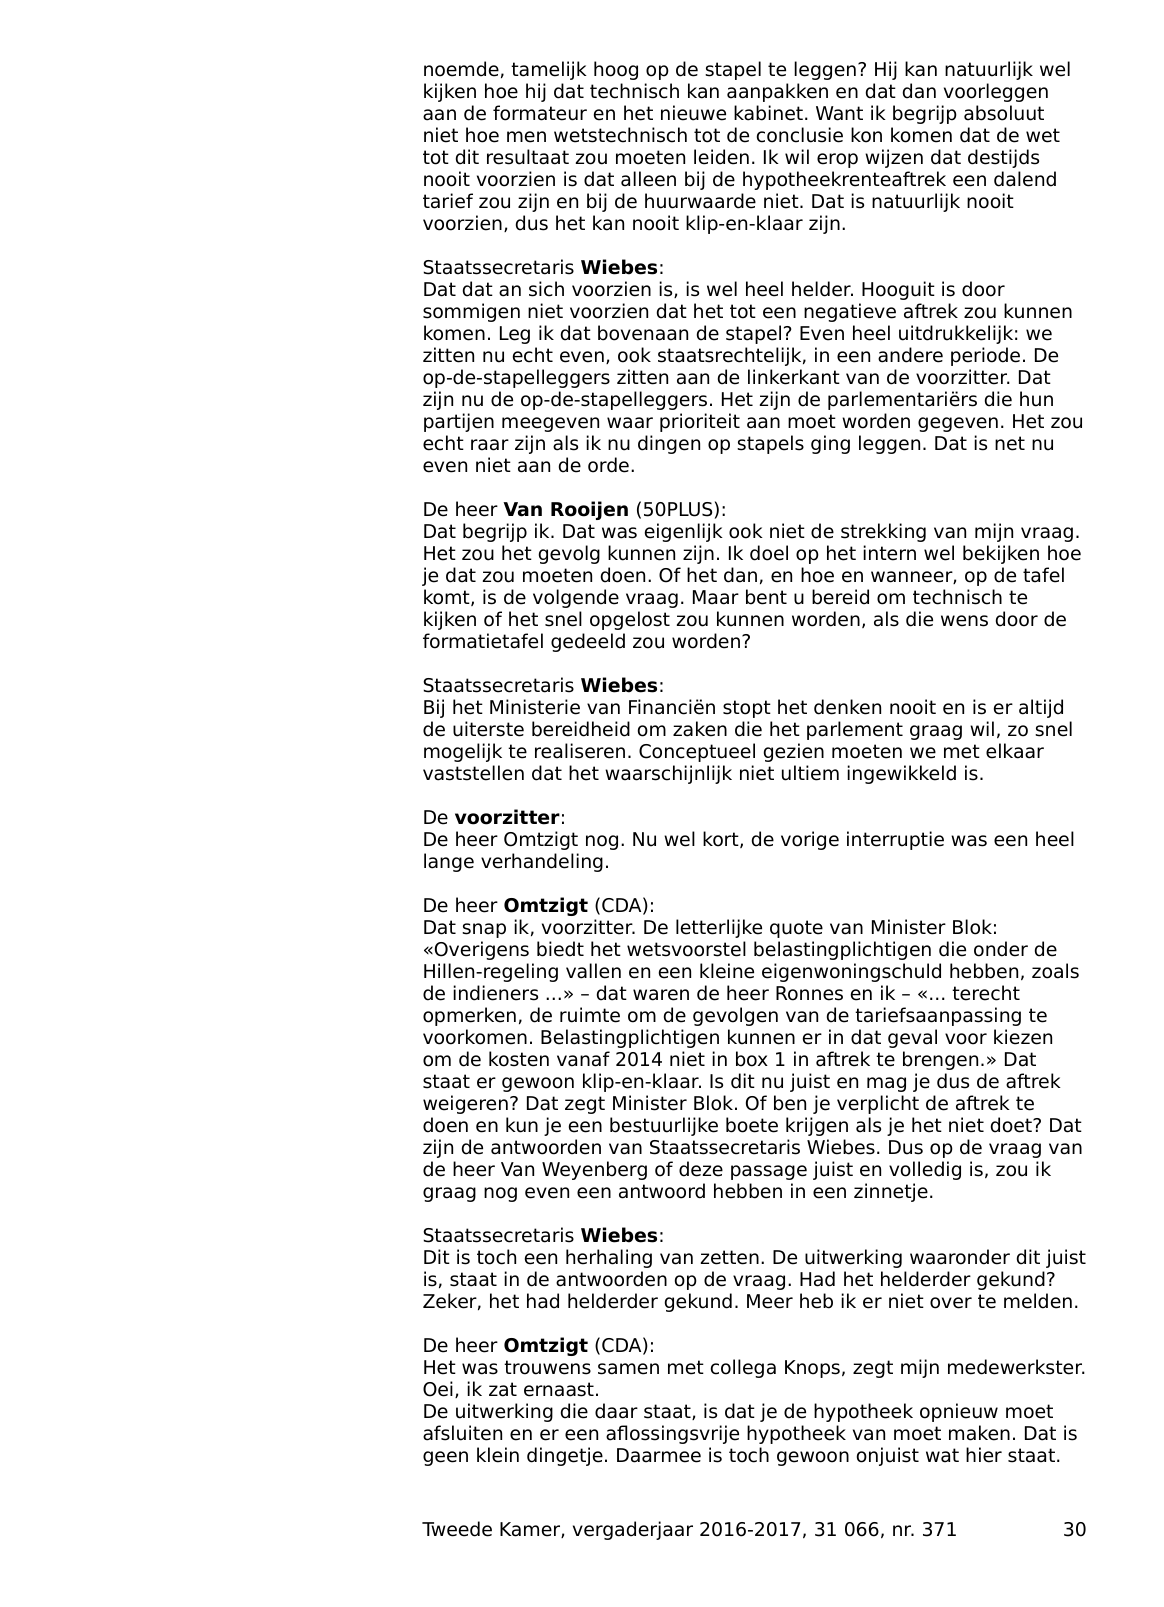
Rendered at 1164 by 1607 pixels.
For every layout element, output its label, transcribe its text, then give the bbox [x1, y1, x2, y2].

text Staatssecretaris Wiebes: [422, 1225, 1087, 1247]
text Dat begrijp ik. Dat was eigenlijk ook niet de strekking van mijn vraag. Het zou het gevolg kunnen zijn. Ik doel op het intern wel bekijken hoe je dat zou moeten doen. Of het dan, en hoe en wanneer, op de tafel komt, is de volgende vraag. Maar bent u bereid om technisch te kijken of het snel opgelost zou kunnen worden, als die wens door de formatietafel gedeeld zou worden? [422, 521, 1087, 653]
text Dat dat an sich voorzien is, is wel heel helder. Hooguit is door sommigen niet voorzien dat het tot een negatieve aftrek zou kunnen komen. Leg ik dat bovenaan de stapel? Even heel uitdrukkelijk: we zitten nu echt even, ook staatsrechtelijk, in een andere periode. De op-de-stapelleggers zitten aan de linkerkant van de voorzitter. Dat zijn nu de op-de-stapelleggers. Het zijn de parlementariërs die hun partijen meegeven waar prioriteit aan moet worden gegeven. Het zou echt raar zijn als ik nu dingen op stapels ging leggen. Dat is net nu even niet aan de orde. [422, 279, 1087, 477]
text De heer Van Rooijen (50PLUS): [422, 499, 1087, 521]
text Het was trouwens samen met collega Knops, zegt mijn medewerkster. Oei, ik zat ernaast. [422, 1357, 1087, 1401]
text Staatssecretaris Wiebes: [422, 675, 1087, 697]
text De uitwerking die daar staat, is dat je de hypotheek opnieuw moet afsluiten en er een aflossingsvrije hypotheek van moet maken. Dat is geen klein dingetje. Daarmee is toch gewoon onjuist wat hier staat. [422, 1401, 1087, 1467]
text De heer Omtzigt (CDA): [422, 895, 1087, 917]
text Staatssecretaris Wiebes: [422, 257, 1087, 279]
text De voorzitter: [422, 807, 1087, 829]
text Dat snap ik, voorzitter. De letterlijke quote van Minister Blok: «Overigens biedt het wetsvoorstel belastingplichtigen die onder de Hillen-regeling vallen en een kleine eigenwoningschuld hebben, zoals de indieners ...» – dat waren de heer Ronnes en ik – «... terecht opmerken, de ruimte om de gevolgen van de tariefsaanpassing te voorkomen. Belastingplichtigen kunnen er in dat geval voor kiezen om de kosten vanaf 2014 niet in box 1 in aftrek te brengen.» Dat staat er gewoon klip-en-klaar. Is dit nu juist en mag je dus de aftrek weigeren? Dat zegt Minister Blok. Of ben je verplicht de aftrek te doen en kun je een bestuurlijke boete krijgen als je het niet doet? Dat zijn de antwoorden van Staatssecretaris Wiebes. Dus op de vraag van de heer Van Weyenberg of deze passage juist en volledig is, zou ik graag nog even een antwoord hebben in een zinnetje. [422, 917, 1087, 1203]
text De heer Omtzigt (CDA): [422, 1335, 1087, 1357]
text Dit is toch een herhaling van zetten. De uitwerking waaronder dit juist is, staat in de antwoorden op de vraag. Had het helderder gekund? Zeker, het had helderder gekund. Meer heb ik er niet over te melden. [422, 1247, 1087, 1313]
text De heer Omtzigt nog. Nu wel kort, de vorige interruptie was een heel lange verhandeling. [422, 829, 1087, 873]
text Bij het Ministerie van Financiën stopt het denken nooit en is er altijd de uiterste bereidheid om zaken die het parlement graag wil, zo snel mogelijk te realiseren. Conceptueel gezien moeten we met elkaar vaststellen dat het waarschijnlijk niet ultiem ingewikkeld is. [422, 697, 1087, 785]
text noemde, tamelijk hoog op de stapel te leggen? Hij kan natuurlijk wel kijken hoe hij dat technisch kan aanpakken en dat dan voorleggen aan de formateur en het nieuwe kabinet. Want ik begrijp absoluut niet hoe men wetstechnisch tot de conclusie kon komen dat de wet tot dit resultaat zou moeten leiden. Ik wil erop wijzen dat destijds nooit voorzien is dat alleen bij de hypotheekrenteaftrek een dalend tarief zou zijn en bij de huurwaarde niet. Dat is natuurlijk nooit voorzien, dus het kan nooit klip-en-klaar zijn. [422, 59, 1087, 235]
